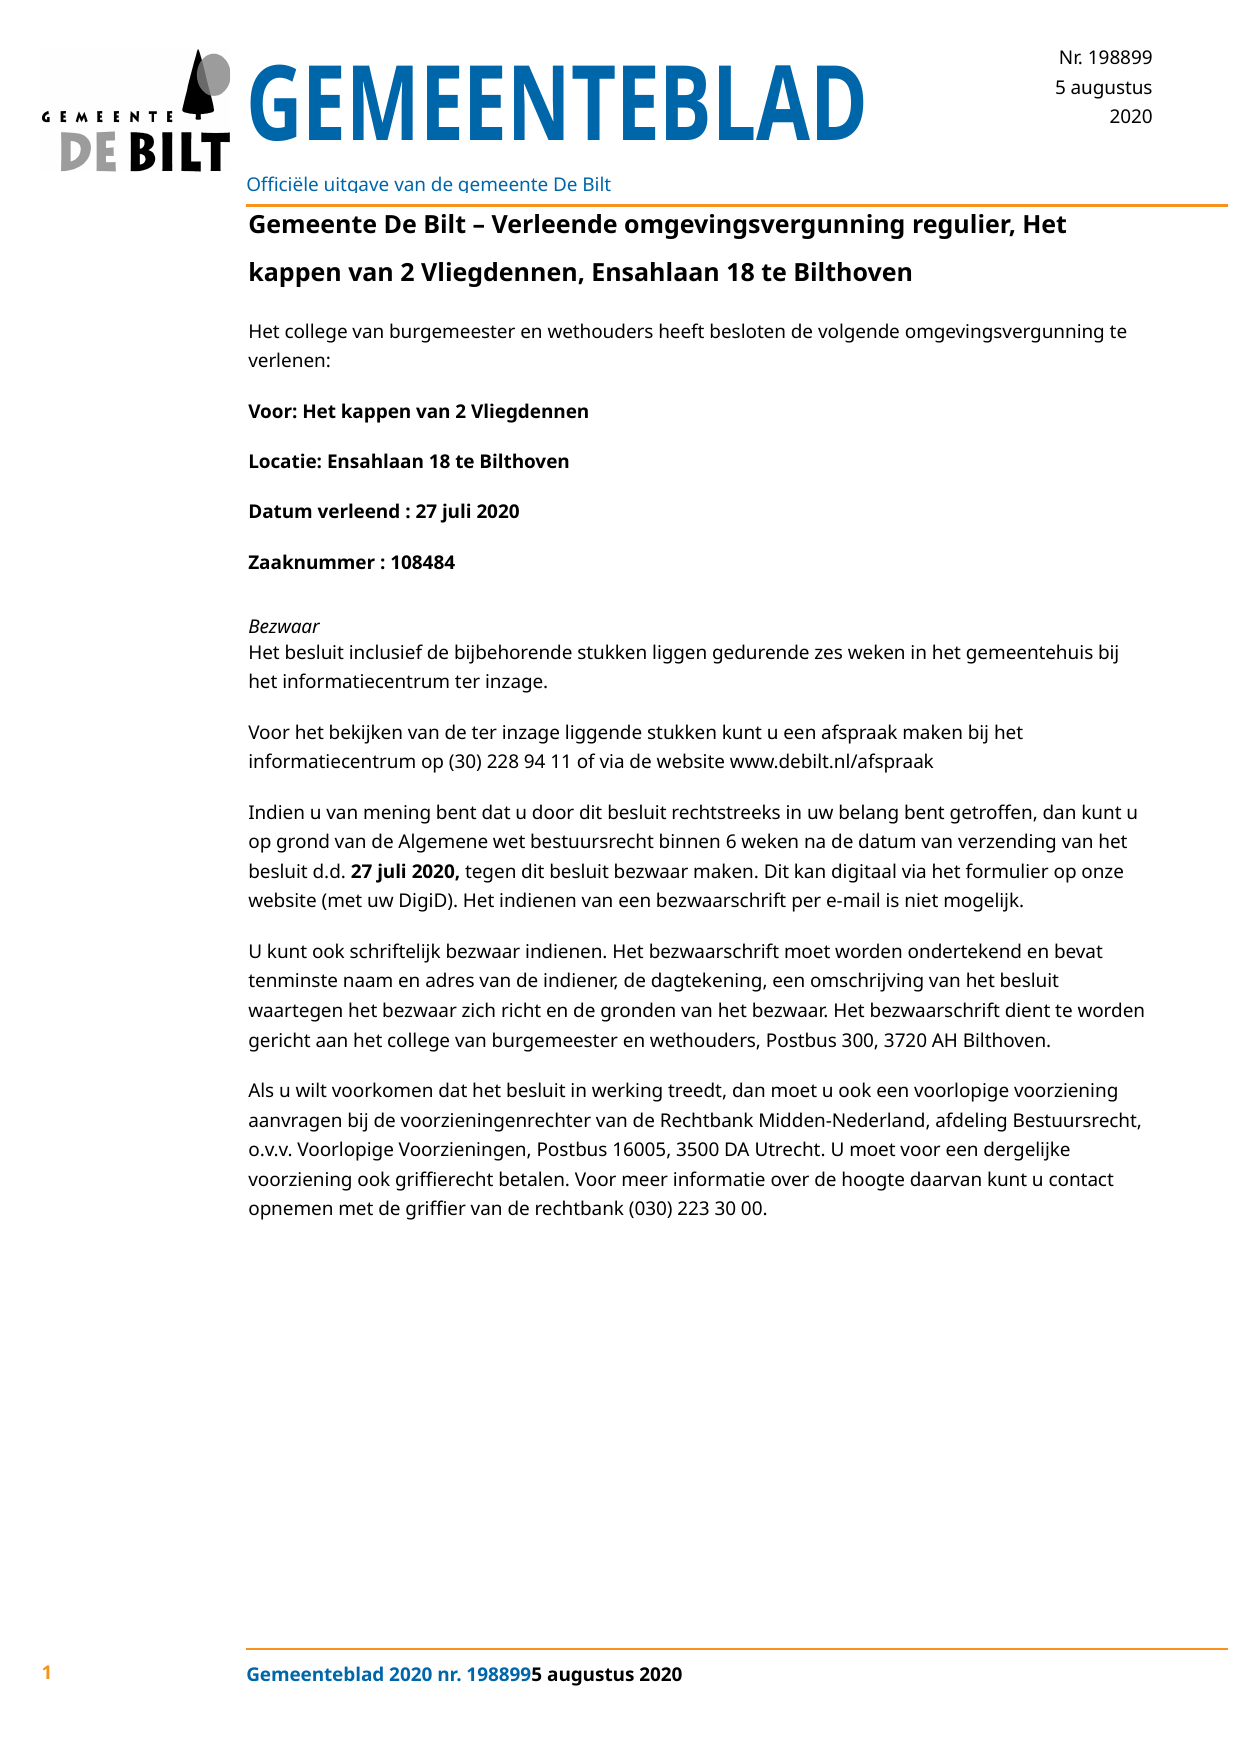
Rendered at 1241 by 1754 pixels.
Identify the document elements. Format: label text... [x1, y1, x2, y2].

text Datum verleend : 27 juli 2020 [248, 499, 1152, 524]
picture [41, 47, 231, 172]
text Voor: Het kappen van 2 Vliegdennen [248, 398, 1152, 424]
text Zaaknummer : 108484 [248, 549, 1152, 575]
text Indien u van mening bent dat u door dit besluit rechtstreeks in uw belang bent getroffen, dan kunt u op grond van de Algemene wet bestuursrecht binnen 6 weken na de datum van verzending van het besluit d.d. 27 juli 2020, tegen dit besluit bezwaar maken. Dit kan digitaal via het formulier op onze website (met uw DigiD). Het indienen van een bezwaarschrift per e-mail is niet mogelijk. [248, 799, 1152, 913]
text U kunt ook schriftelijk bezwaar indienen. Het bezwaarschrift moet worden ondertekend en bevat tenminste naam en adres van de indiener, de dagtekening, een omschrijving van het besluit waartegen het bezwaar zich richt en de gronden van het bezwaar. Het bezwaarschrift dient te worden gericht aan het college van burgemeester en wethouders, Postbus 300, 3720 AH Bilthoven. [248, 938, 1152, 1052]
text Bezwaar [248, 613, 1152, 639]
text Gemeente De Bilt – Verleende omgevingsvergunning regulier, Het kappen van 2 Vliegdennen, Ensahlaan 18 te Bilthoven [248, 207, 1152, 288]
text Als u wilt voorkomen dat het besluit in werking treedt, dan moet u ook een voorlopige voorziening aanvragen bij de voorzieningenrechter van de Rechtbank Midden-Nederland, afdeling Bestuursrecht, o.v.v. Voorlopige Voorzieningen, Postbus 16005, 3500 DA Utrecht. U moet voor een dergelijke voorziening ook griffierecht betalen. Voor meer informatie over de hoogte daarvan kunt u contact opnemen met de griffier van de rechtbank (030) 223 30 00. [248, 1077, 1152, 1221]
text Het besluit inclusief de bijbehorende stukken liggen gedurende zes weken in het gemeentehuis bij het informatiecentrum ter inzage. [248, 639, 1152, 694]
text Voor het bekijken van de ter inzage liggende stukken kunt u een afspraak maken bij het informatiecentrum op (30) 228 94 11 of via de website www.debilt.nl/afspraak [248, 719, 1152, 774]
text Het college van burgemeester en wethouders heeft besloten de volgende omgevingsvergunning te verlenen: [248, 318, 1152, 373]
text Locatie: Ensahlaan 18 te Bilthoven [248, 448, 1152, 474]
